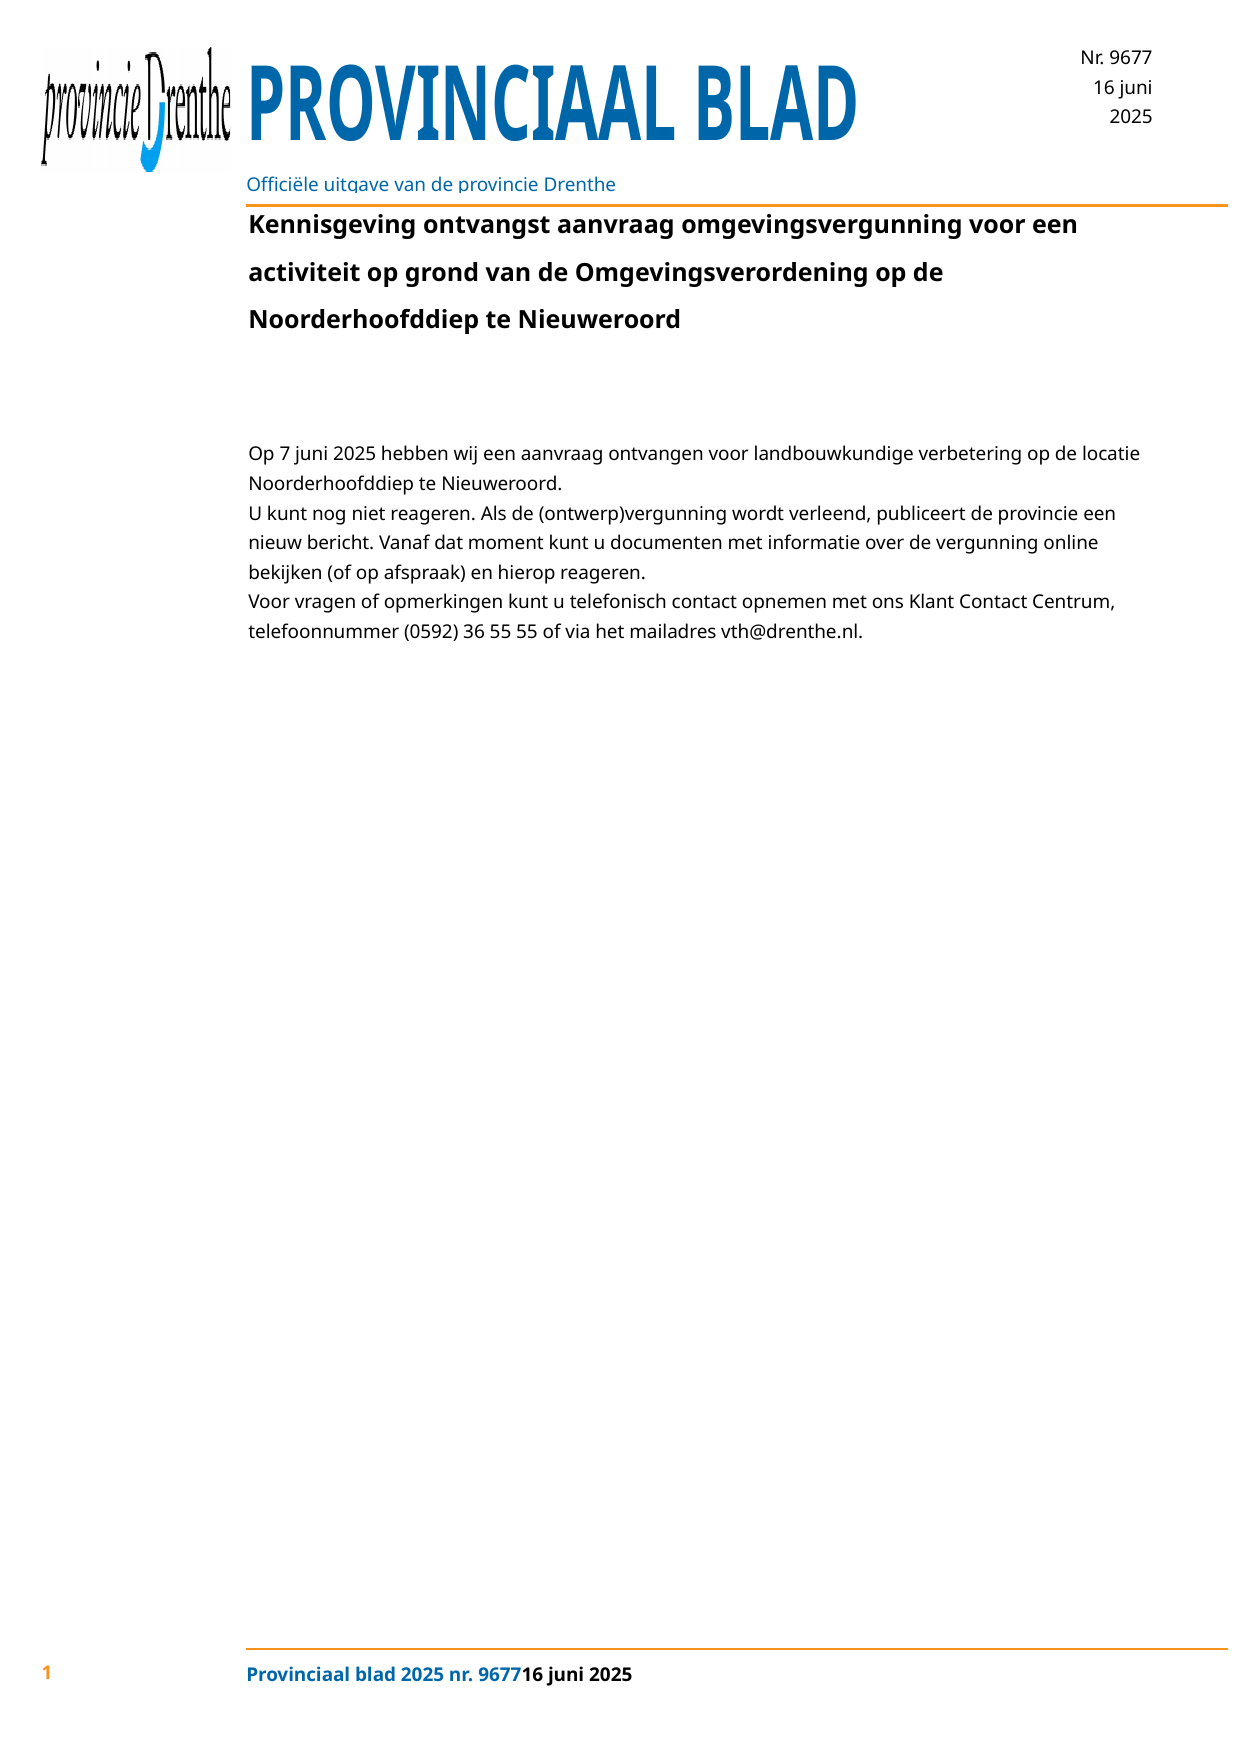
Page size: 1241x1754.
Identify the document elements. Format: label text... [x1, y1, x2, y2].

text U kunt nog niet reageren. Als de (ontwerp)vergunning wordt verleend, publiceert de provincie een nieuw bericht. Vanaf dat moment kunt u documenten met informatie over de vergunning online bekijken (of op afspraak) en hierop reageren. [248, 500, 1152, 584]
text Kennisgeving ontvangst aanvraag omgevingsvergunning voor een activiteit op grond van de Omgevingsverordening op de Noorderhoofddiep te Nieuweroord [248, 207, 1152, 336]
text Voor vragen of opmerkingen kunt u telefonisch contact opnemen met ons Klant Contact Centrum, telefoonnummer (0592) 36 55 55 of via het mailadres vth@drenthe.nl. [248, 588, 1152, 644]
picture [41, 47, 231, 172]
text Op 7 juni 2025 hebben wij een aanvraag ontvangen voor landbouwkundige verbetering op de locatie Noorderhoofddiep te Nieuweroord. [248, 441, 1152, 496]
